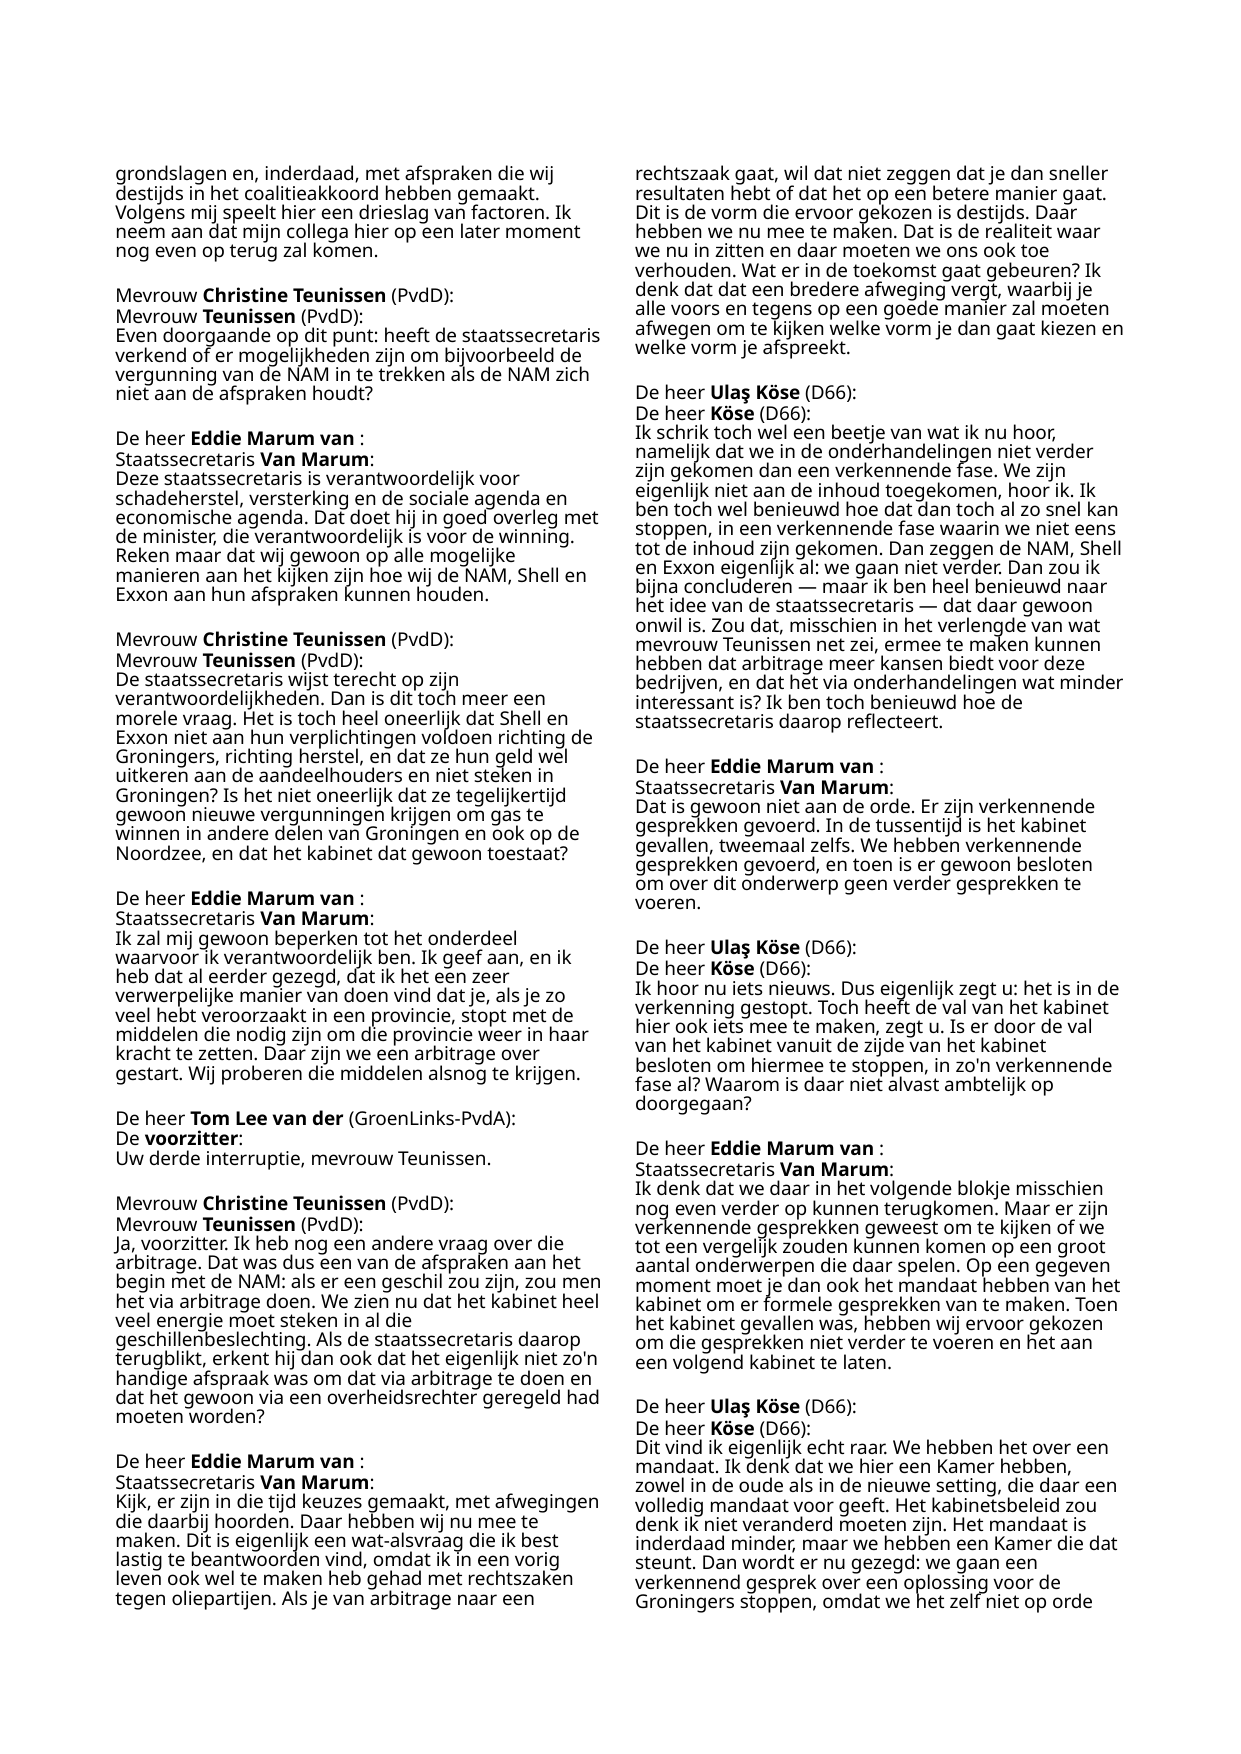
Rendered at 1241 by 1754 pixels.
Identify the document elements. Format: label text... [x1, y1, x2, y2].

text Staatssecretaris Van Marum: [115, 910, 605, 930]
text De heer Eddie Marum van : [635, 1135, 1125, 1161]
text De heer Eddie Marum van : [115, 1448, 605, 1474]
text Mevrouw Christine Teunissen (PvdD): [115, 626, 605, 652]
text Mevrouw Christine Teunissen (PvdD): [115, 1190, 605, 1216]
text Staatssecretaris Van Marum: [115, 1474, 605, 1493]
text Staatssecretaris Van Marum: [115, 451, 605, 470]
text Ja, voorzitter. Ik heb nog een andere vraag over die arbitrage. Dat was dus een van de afspraken aan het begin met de NAM: als er een geschil zou zijn, zou men het via arbitrage doen. We zien nu dat het kabinet heel veel energie moet steken in al die geschillenbeslechting. Als de staatssecretaris daarop terugblikt, erkent hij dan ook dat het eigenlijk niet zo'n handige afspraak was om dat via arbitrage te doen en dat het gewoon via een overheidsrechter geregeld had moeten worden? [115, 1235, 605, 1427]
text Uw derde interruptie, mevrouw Teunissen. [115, 1150, 605, 1169]
text De heer Köse (D66): [635, 960, 1125, 979]
text Deze staatssecretaris is verantwoordelijk voor schadeherstel, versterking en de sociale agenda en economische agenda. Dat doet hij in goed overleg met de minister, die verantwoordelijk is voor de winning. Reken maar dat wij gewoon op alle mogelijke manieren aan het kijken zijn hoe wij de NAM, Shell en Exxon aan hun afspraken kunnen houden. [115, 470, 605, 605]
text De heer Ulaş Köse (D66): [635, 934, 1125, 960]
text Dit vind ik eigenlijk echt raar. We hebben het over een mandaat. Ik denk dat we hier een Kamer hebben, zowel in de oude als in de nieuwe setting, die daar een volledig mandaat voor geeft. Het kabinetsbeleid zou denk ik niet veranderd moeten zijn. Het mandaat is inderdaad minder, maar we hebben een Kamer die dat steunt. Dan wordt er nu gezegd: we gaan een verkennend gesprek over een oplossing voor de Groningers stoppen, omdat we het zelf niet op orde [635, 1439, 1125, 1612]
text rechtszaak gaat, wil dat niet zeggen dat je dan sneller resultaten hebt of dat het op een betere manier gaat. Dit is de vorm die ervoor gekozen is destijds. Daar hebben we nu mee te maken. Dat is de realiteit waar we nu in zitten en daar moeten we ons ook toe verhouden. Wat er in de toekomst gaat gebeuren? Ik denk dat dat een bredere afweging vergt, waarbij je alle voors en tegens op een goede manier zal moeten afwegen om te kijken welke vorm je dan gaat kiezen en welke vorm je afspreekt. [635, 165, 1125, 358]
text De heer Köse (D66): [635, 1419, 1125, 1439]
text Staatssecretaris Van Marum: [635, 1161, 1125, 1180]
text Ik schrik toch wel een beetje van wat ik nu hoor, namelijk dat we in de onderhandelingen niet verder zijn gekomen dan een verkennende fase. We zijn eigenlijk niet aan de inhoud toegekomen, hoor ik. Ik ben toch wel benieuwd hoe dat dan toch al zo snel kan stoppen, in een verkennende fase waarin we niet eens tot de inhoud zijn gekomen. Dan zeggen de NAM, Shell en Exxon eigenlijk al: we gaan niet verder. Dan zou ik bijna concluderen — maar ik ben heel benieuwd naar het idee van de staatssecretaris — dat daar gewoon onwil is. Zou dat, misschien in het verlengde van wat mevrouw Teunissen net zei, ermee te maken kunnen hebben dat arbitrage meer kansen biedt voor deze bedrijven, en dat het via onderhandelingen wat minder interessant is? Ik ben toch benieuwd hoe de staatssecretaris daarop reflecteert. [635, 424, 1125, 732]
text Mevrouw Teunissen (PvdD): [115, 652, 605, 671]
text Mevrouw Teunissen (PvdD): [115, 1216, 605, 1235]
text Staatssecretaris Van Marum: [635, 779, 1125, 798]
text Dat is gewoon niet aan de orde. Er zijn verkennende gesprekken gevoerd. In de tussentijd is het kabinet gevallen, tweemaal zelfs. We hebben verkennende gesprekken gevoerd, en toen is er gewoon besloten om over dit onderwerp geen verder gesprekken te voeren. [635, 798, 1125, 914]
text Ik zal mij gewoon beperken tot het onderdeel waarvoor ik verantwoordelijk ben. Ik geef aan, en ik heb dat al eerder gezegd, dat ik het een zeer verwerpelijke manier van doen vind dat je, als je zo veel hebt veroorzaakt in een provincie, stopt met de middelen die nodig zijn om die provincie weer in haar kracht te zetten. Daar zijn we een arbitrage over gestart. Wij proberen die middelen alsnog te krijgen. [115, 930, 605, 1084]
text De heer Eddie Marum van : [115, 425, 605, 451]
text Mevrouw Christine Teunissen (PvdD): [115, 282, 605, 308]
text De voorzitter: [115, 1130, 605, 1150]
text De heer Ulaş Köse (D66): [635, 379, 1125, 404]
text Even doorgaande op dit punt: heeft de staatssecretaris verkend of er mogelijkheden zijn om bijvoorbeeld de vergunning van de NAM in te trekken als de NAM zich niet aan de afspraken houdt? [115, 327, 605, 404]
text De heer Eddie Marum van : [115, 885, 605, 910]
text grondslagen en, inderdaad, met afspraken die wij destijds in het coalitieakkoord hebben gemaakt. Volgens mij speelt hier een drieslag van factoren. Ik neem aan dat mijn collega hier op een later moment nog even op terug zal komen. [115, 165, 605, 262]
text De heer Köse (D66): [635, 404, 1125, 424]
text Kijk, er zijn in die tijd keuzes gemaakt, met afwegingen die daarbij hoorden. Daar hebben wij nu mee te maken. Dit is eigenlijk een wat-alsvraag die ik best lastig te beantwoorden vind, omdat ik in een vorig leven ook wel te maken heb gehad met rechtszaken tegen oliepartijen. Als je van arbitrage naar een [115, 1493, 605, 1609]
text De heer Tom Lee van der (GroenLinks-PvdA): [115, 1105, 605, 1130]
text De heer Eddie Marum van : [635, 753, 1125, 779]
text De heer Ulaş Köse (D66): [635, 1394, 1125, 1419]
text De staatssecretaris wijst terecht op zijn verantwoordelijkheden. Dan is dit toch meer een morele vraag. Het is toch heel oneerlijk dat Shell en Exxon niet aan hun verplichtingen voldoen richting de Groningers, richting herstel, en dat ze hun geld wel uitkeren aan de aandeelhouders en niet steken in Groningen? Is het niet oneerlijk dat ze tegelijkertijd gewoon nieuwe vergunningen krijgen om gas te winnen in andere delen van Groningen en ook op de Noordzee, en dat het kabinet dat gewoon toestaat? [115, 671, 605, 864]
text Ik hoor nu iets nieuws. Dus eigenlijk zegt u: het is in de verkenning gestopt. Toch heeft de val van het kabinet hier ook iets mee te maken, zegt u. Is er door de val van het kabinet vanuit de zijde van het kabinet besloten om hiermee te stoppen, in zo'n verkennende fase al? Waarom is daar niet alvast ambtelijk op doorgegaan? [635, 979, 1125, 1114]
text Mevrouw Teunissen (PvdD): [115, 308, 605, 327]
text Ik denk dat we daar in het volgende blokje misschien nog even verder op kunnen terugkomen. Maar er zijn verkennende gesprekken geweest om te kijken of we tot een vergelijk zouden kunnen komen op een groot aantal onderwerpen die daar spelen. Op een gegeven moment moet je dan ook het mandaat hebben van het kabinet om er formele gesprekken van te maken. Toen het kabinet gevallen was, hebben wij ervoor gekozen om die gesprekken niet verder te voeren en het aan een volgend kabinet te laten. [635, 1180, 1125, 1373]
